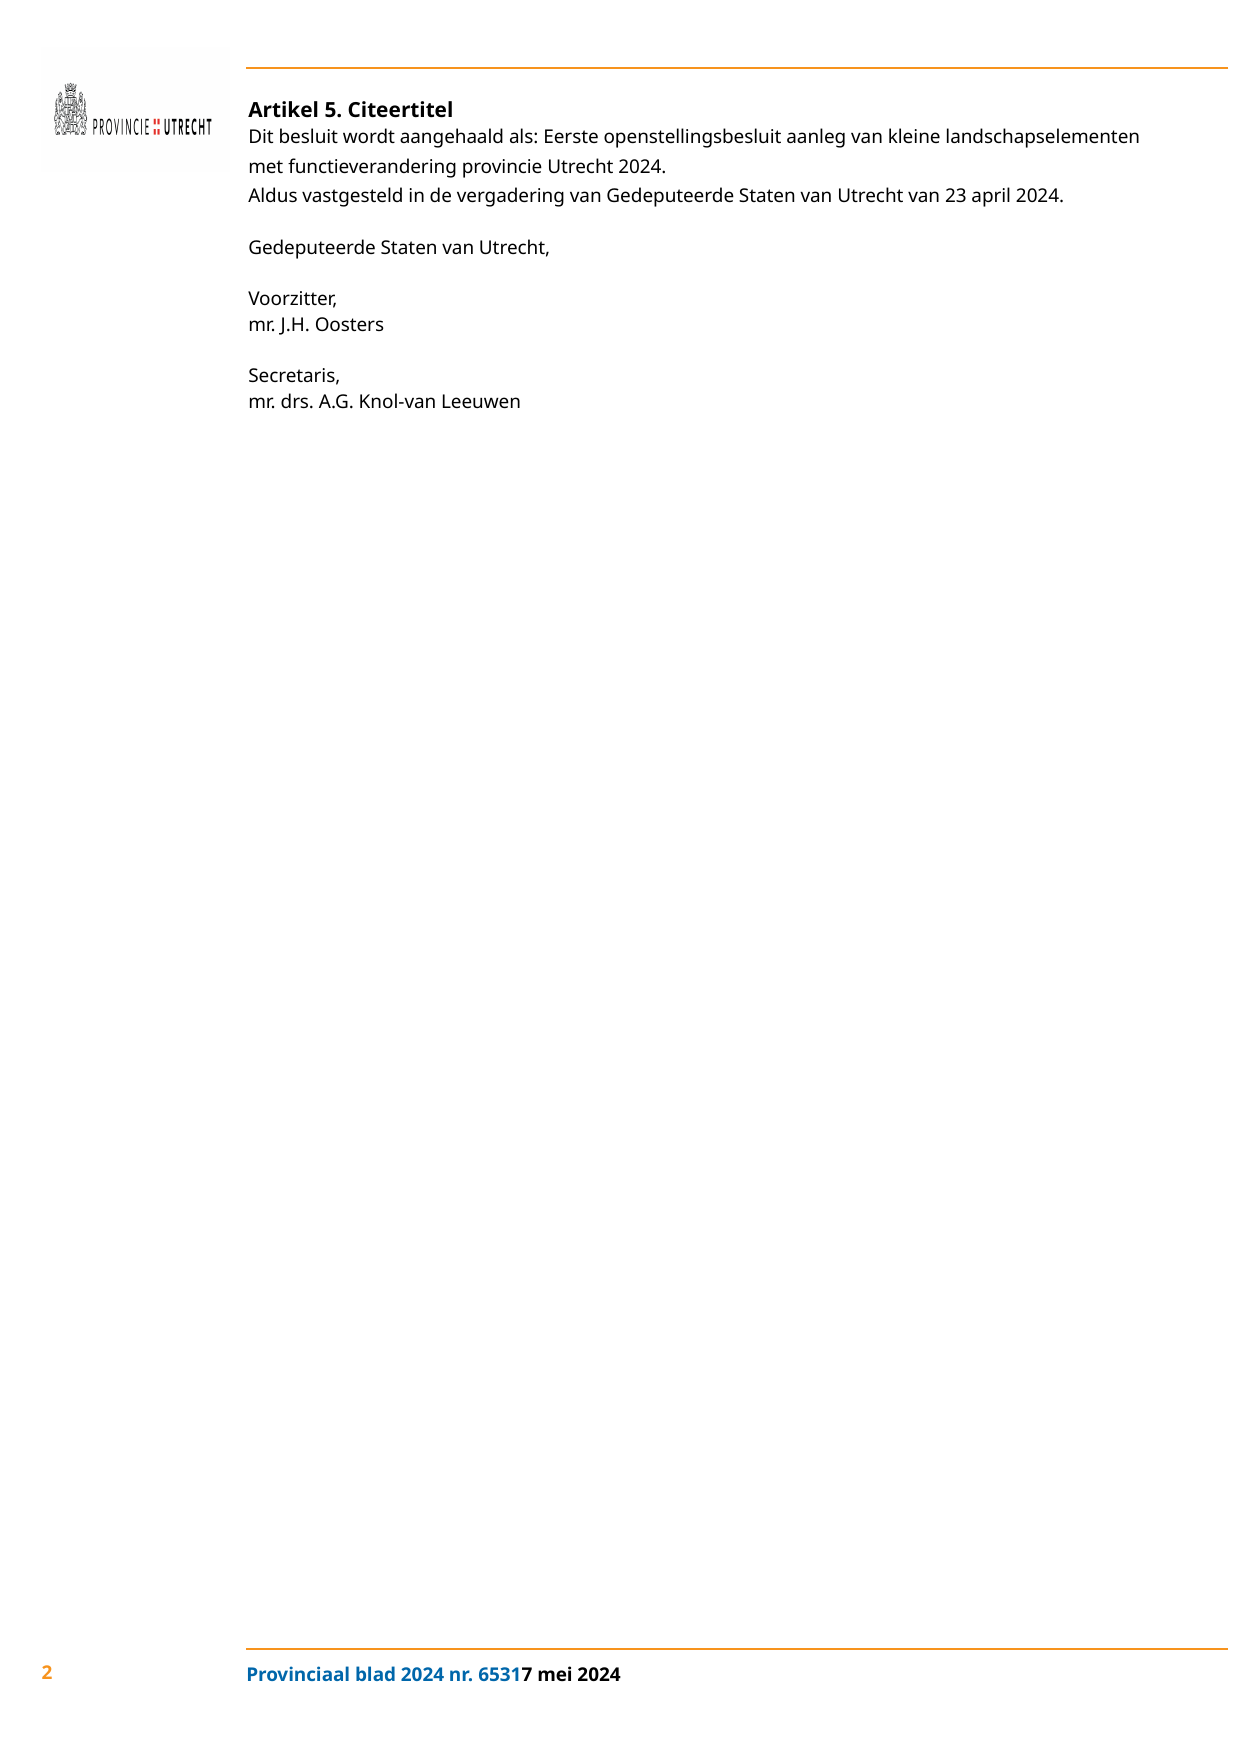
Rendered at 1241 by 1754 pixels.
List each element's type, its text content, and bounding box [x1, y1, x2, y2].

text Gedeputeerde Staten van Utrecht, [248, 234, 1152, 259]
text Dit besluit wordt aangehaald als: Eerste openstellingsbesluit aanleg van kleine landschapselementen met functieverandering provincie Utrecht 2024. [248, 123, 1152, 178]
picture [41, 47, 231, 172]
text mr. drs. A.G. Knol-van Leeuwen [248, 388, 1152, 414]
text mr. J.H. Oosters [248, 311, 1152, 337]
text Artikel 5. Citeertitel [248, 95, 1152, 123]
text Voorzitter, [248, 285, 1152, 311]
text Aldus vastgesteld in de vergadering van Gedeputeerde Staten van Utrecht van 23 april 2024. [248, 182, 1152, 208]
text Secretaris, [248, 362, 1152, 388]
